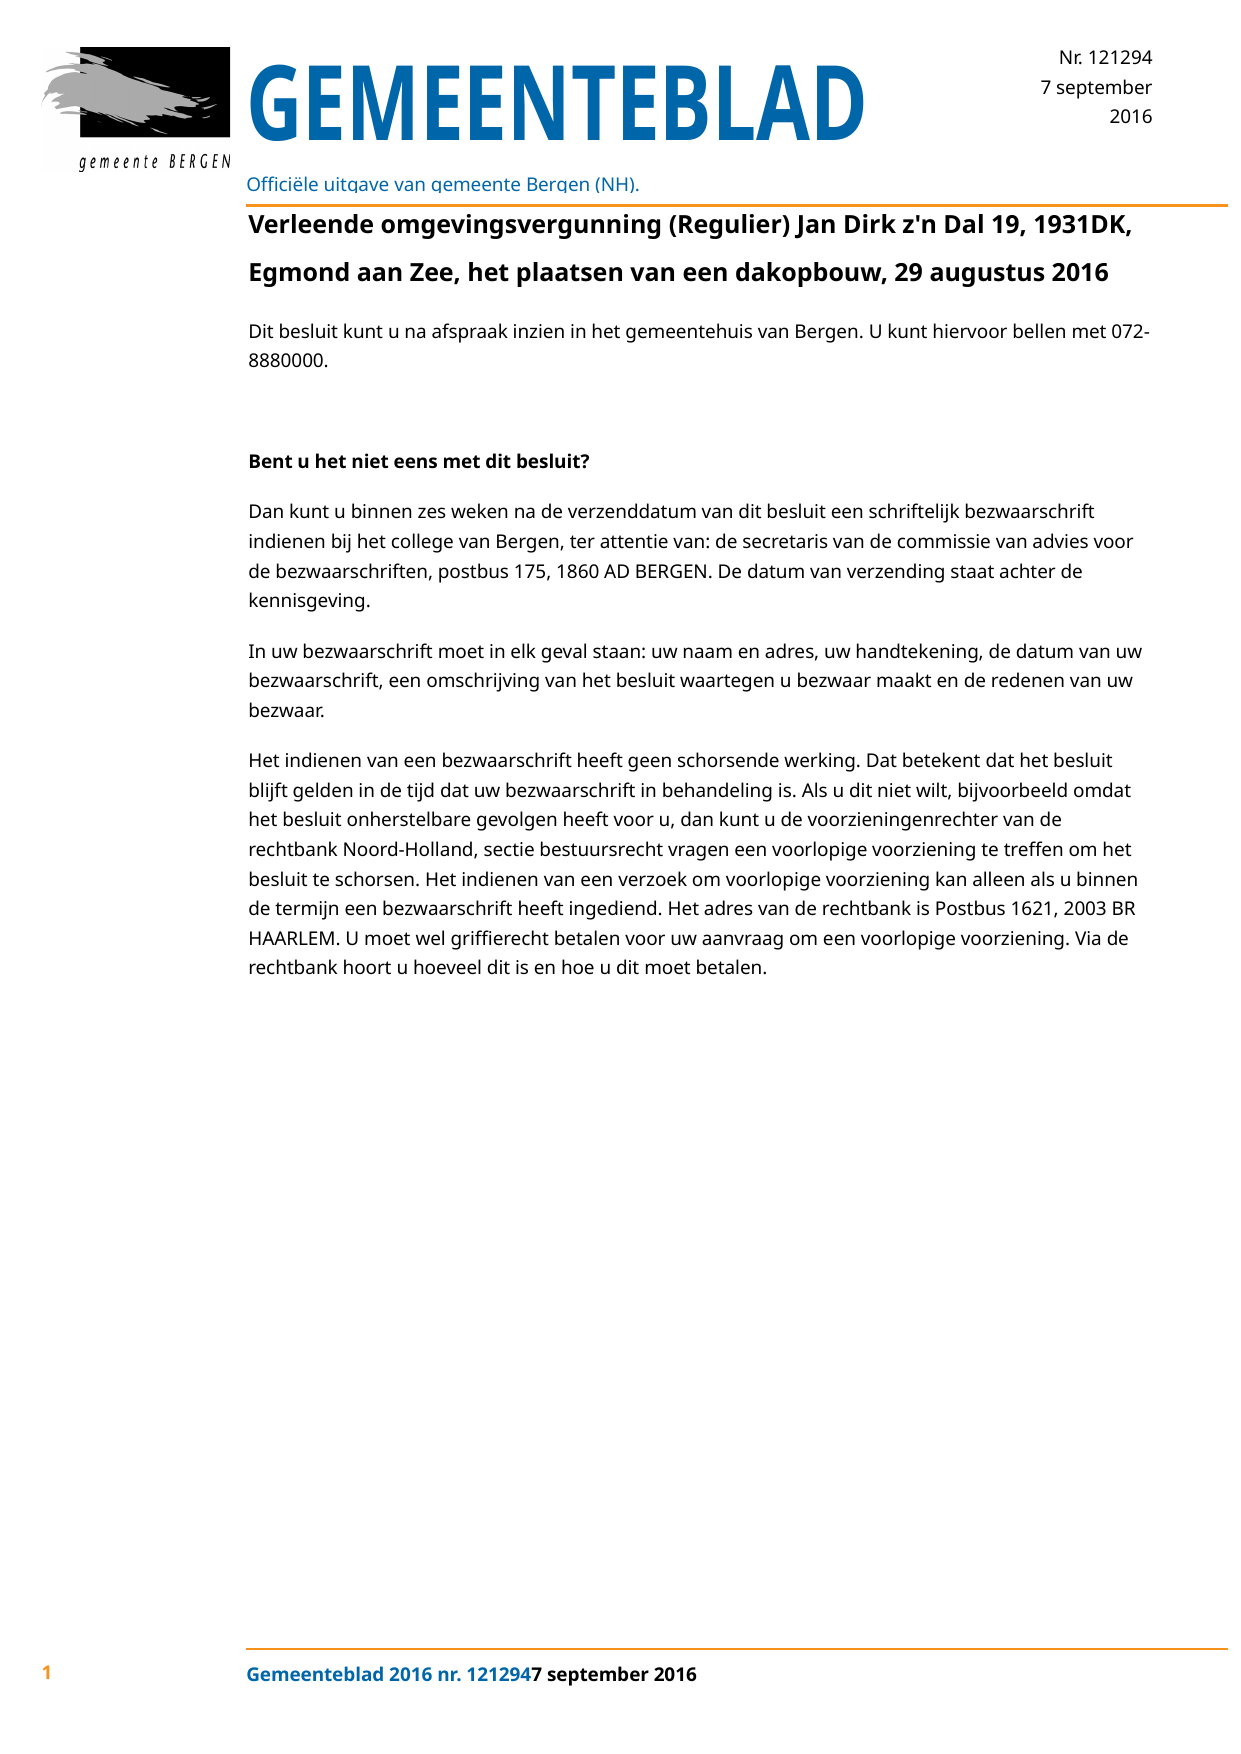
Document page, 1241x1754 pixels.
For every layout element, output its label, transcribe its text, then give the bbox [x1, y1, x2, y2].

text In uw bezwaarschrift moet in elk geval staan: uw naam en adres, uw handtekening, de datum van uw bezwaarschrift, een omschrijving van het besluit waartegen u bezwaar maakt en de redenen van uw bezwaar. [248, 638, 1152, 723]
text Bent u het niet eens met dit besluit? [248, 448, 1152, 474]
picture [41, 47, 231, 172]
text Het indienen van een bezwaarschrift heeft geen schorsende werking. Dat betekent dat het besluit blijft gelden in de tijd dat uw bezwaarschrift in behandeling is. Als u dit niet wilt, bijvoorbeeld omdat het besluit onherstelbare gevolgen heeft voor u, dan kunt u de voorzieningenrechter van de rechtbank Noord-Holland, sectie bestuursrecht vragen een voorlopige voorziening te treffen om het besluit te schorsen. Het indienen van een verzoek om voorlopige voorziening kan alleen als u binnen de termijn een bezwaarschrift heeft ingediend. Het adres van de rechtbank is Postbus 1621, 2003 BR HAARLEM. U moet wel griffierecht betalen voor uw aanvraag om een voorlopige voorziening. Via de rechtbank hoort u hoeveel dit is en hoe u dit moet betalen. [248, 747, 1152, 980]
text Verleende omgevingsvergunning (Regulier) Jan Dirk z'n Dal 19, 1931DK, Egmond aan Zee, het plaatsen van een dakopbouw, 29 augustus 2016 [248, 207, 1152, 288]
text Dan kunt u binnen zes weken na de verzenddatum van dit besluit een schriftelijk bezwaarschrift indienen bij het college van Bergen, ter attentie van: de secretaris van de commissie van advies voor de bezwaarschriften, postbus 175, 1860 AD BERGEN. De datum van verzending staat achter de kennisgeving. [248, 499, 1152, 613]
text Dit besluit kunt u na afspraak inzien in het gemeentehuis van Bergen. U kunt hiervoor bellen met 072-8880000. [248, 318, 1152, 373]
